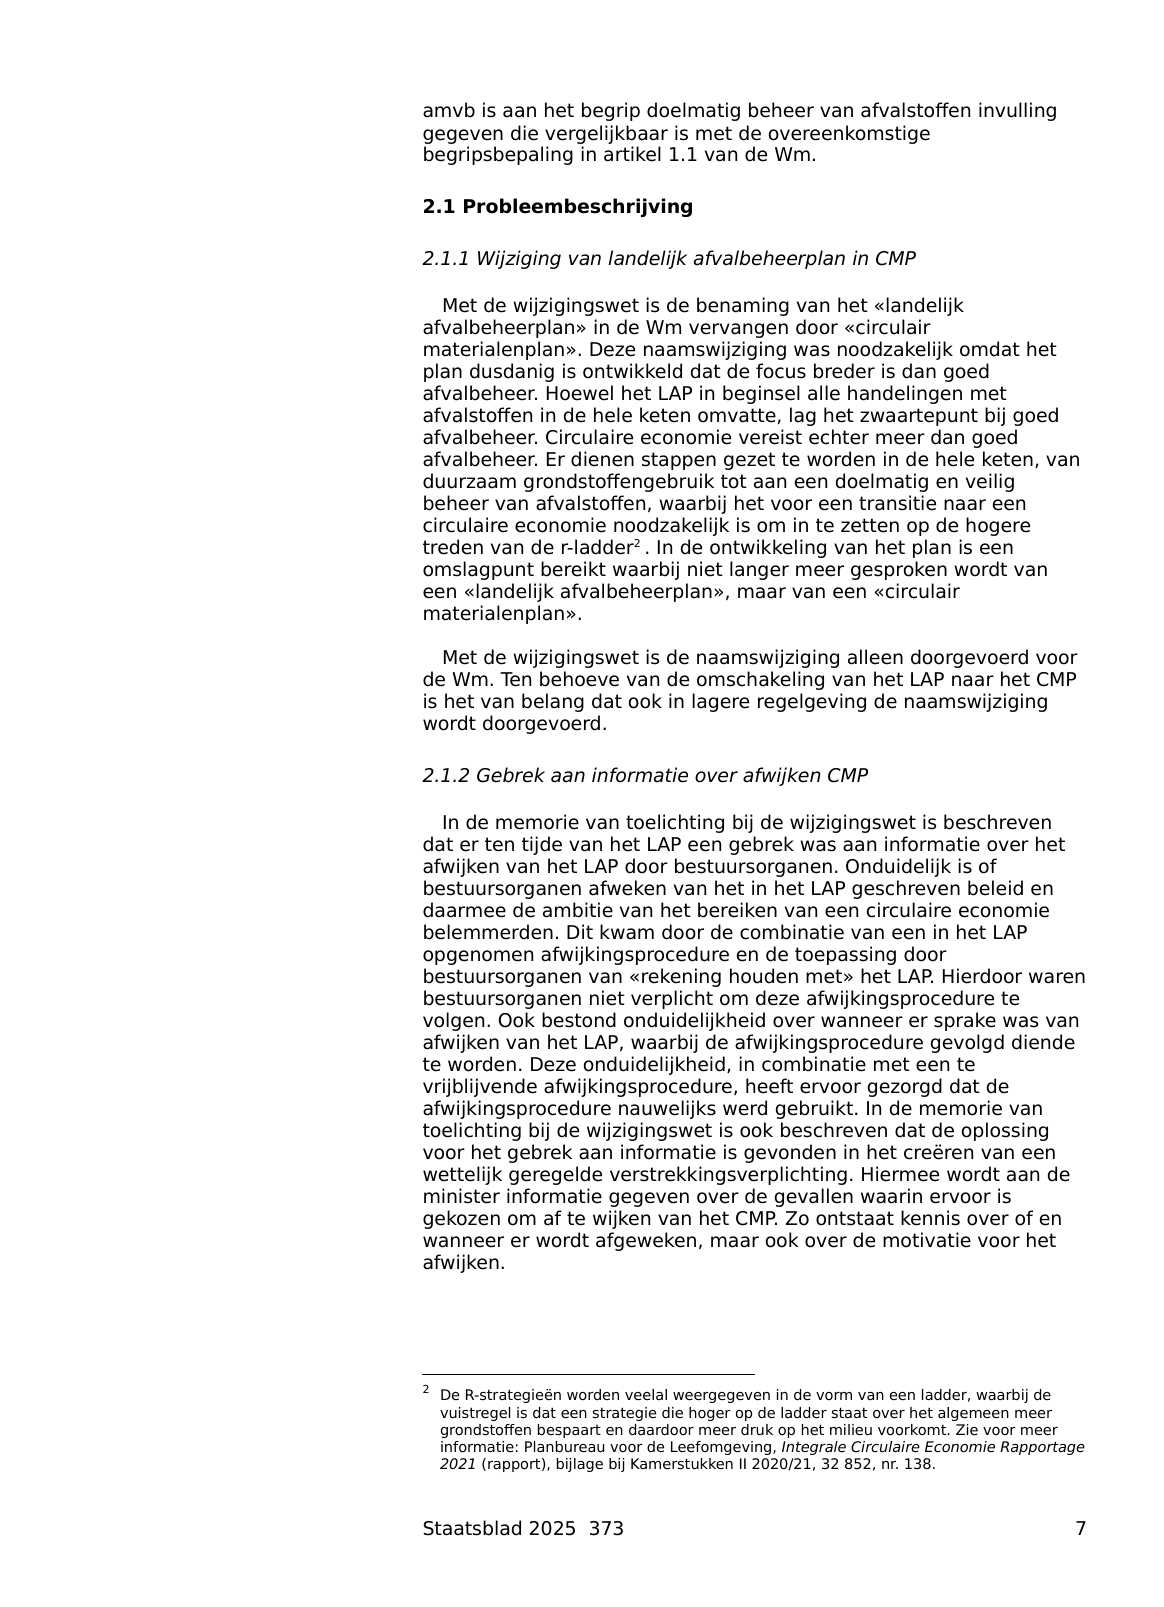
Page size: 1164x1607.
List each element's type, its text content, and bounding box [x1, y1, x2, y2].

text amvb is aan het begrip doelmatig beheer van afvalstoffen invulling gegeven die vergelijkbaar is met de overeenkomstige begripsbepaling in artikel 1.1 van de Wm. [422, 100, 1087, 166]
subtitle 2.1 Probleembeschrijving [422, 196, 1087, 218]
text Met de wijzigingswet is de naamswijziging alleen doorgevoerd voor de Wm. Ten behoeve van de omschakeling van het LAP naar het CMP is het van belang dat ook in lagere regelgeving de naamswijziging wordt doorgevoerd. [422, 647, 1087, 735]
text De R-strategieën worden veelal weergegeven in de vorm van een ladder, waarbij de vuistregel is dat een strategie die hoger op de ladder staat over het algemeen meer grondstoffen bespaart en daardoor meer druk op het milieu voorkomt. Zie voor meer informatie: Planbureau voor de Leefomgeving, Integrale Circulaire Economie Rapportage 2021 (rapport), bijlage bij Kamerstukken II 2020/21, 32 852, nr. 138. [422, 1383, 1087, 1473]
subtitle 2.1.2 Gebrek aan informatie over afwijken CMP [422, 765, 1087, 787]
subtitle 2.1.1 Wijziging van landelijk afvalbeheerplan in CMP [422, 248, 1087, 270]
text In de memorie van toelichting bij de wijzigingswet is beschreven dat er ten tijde van het LAP een gebrek was aan informatie over het afwijken van het LAP door bestuursorganen. Onduidelijk is of bestuursorganen afweken van het in het LAP geschreven beleid en daarmee de ambitie van het bereiken van een circulaire economie belemmerden. Dit kwam door de combinatie van een in het LAP opgenomen afwijkingsprocedure en de toepassing door bestuursorganen van «rekening houden met» het LAP. Hierdoor waren bestuursorganen niet verplicht om deze afwijkingsprocedure te volgen. Ook bestond onduidelijkheid over wanneer er sprake was van afwijken van het LAP, waarbij de afwijkingsprocedure gevolgd diende te worden. Deze onduidelijkheid, in combinatie met een te vrijblijvende afwijkingsprocedure, heeft ervoor gezorgd dat de afwijkingsprocedure nauwelijks werd gebruikt. In de memorie van toelichting bij de wijzigingswet is ook beschreven dat de oplossing voor het gebrek aan informatie is gevonden in het creëren van een wettelijk geregelde verstrekkingsverplichting. Hiermee wordt aan de minister informatie gegeven over de gevallen waarin ervoor is gekozen om af te wijken van het CMP. Zo ontstaat kennis over of en wanneer er wordt afgeweken, maar ook over de motivatie voor het afwijken. [422, 812, 1087, 1274]
text Met de wijzigingswet is de benaming van het «landelijk afvalbeheerplan» in de Wm vervangen door «circulair materialenplan». Deze naamswijziging was noodzakelijk omdat het plan dusdanig is ontwikkeld dat de focus breder is dan goed afvalbeheer. Hoewel het LAP in beginsel alle handelingen met afvalstoffen in de hele keten omvatte, lag het zwaartepunt bij goed afvalbeheer. Circulaire economie vereist echter meer dan goed afvalbeheer. Er dienen stappen gezet te worden in de hele keten, van duurzaam grondstoffengebruik tot aan een doelmatig en veilig beheer van afvalstoffen, waarbij het voor een transitie naar een circulaire economie noodzakelijk is om in te zetten op de hogere treden van de r-ladder. In de ontwikkeling van het plan is een omslagpunt bereikt waarbij niet langer meer gesproken wordt van een «landelijk afvalbeheerplan», maar van een «circulair materialenplan». [422, 295, 1087, 625]
